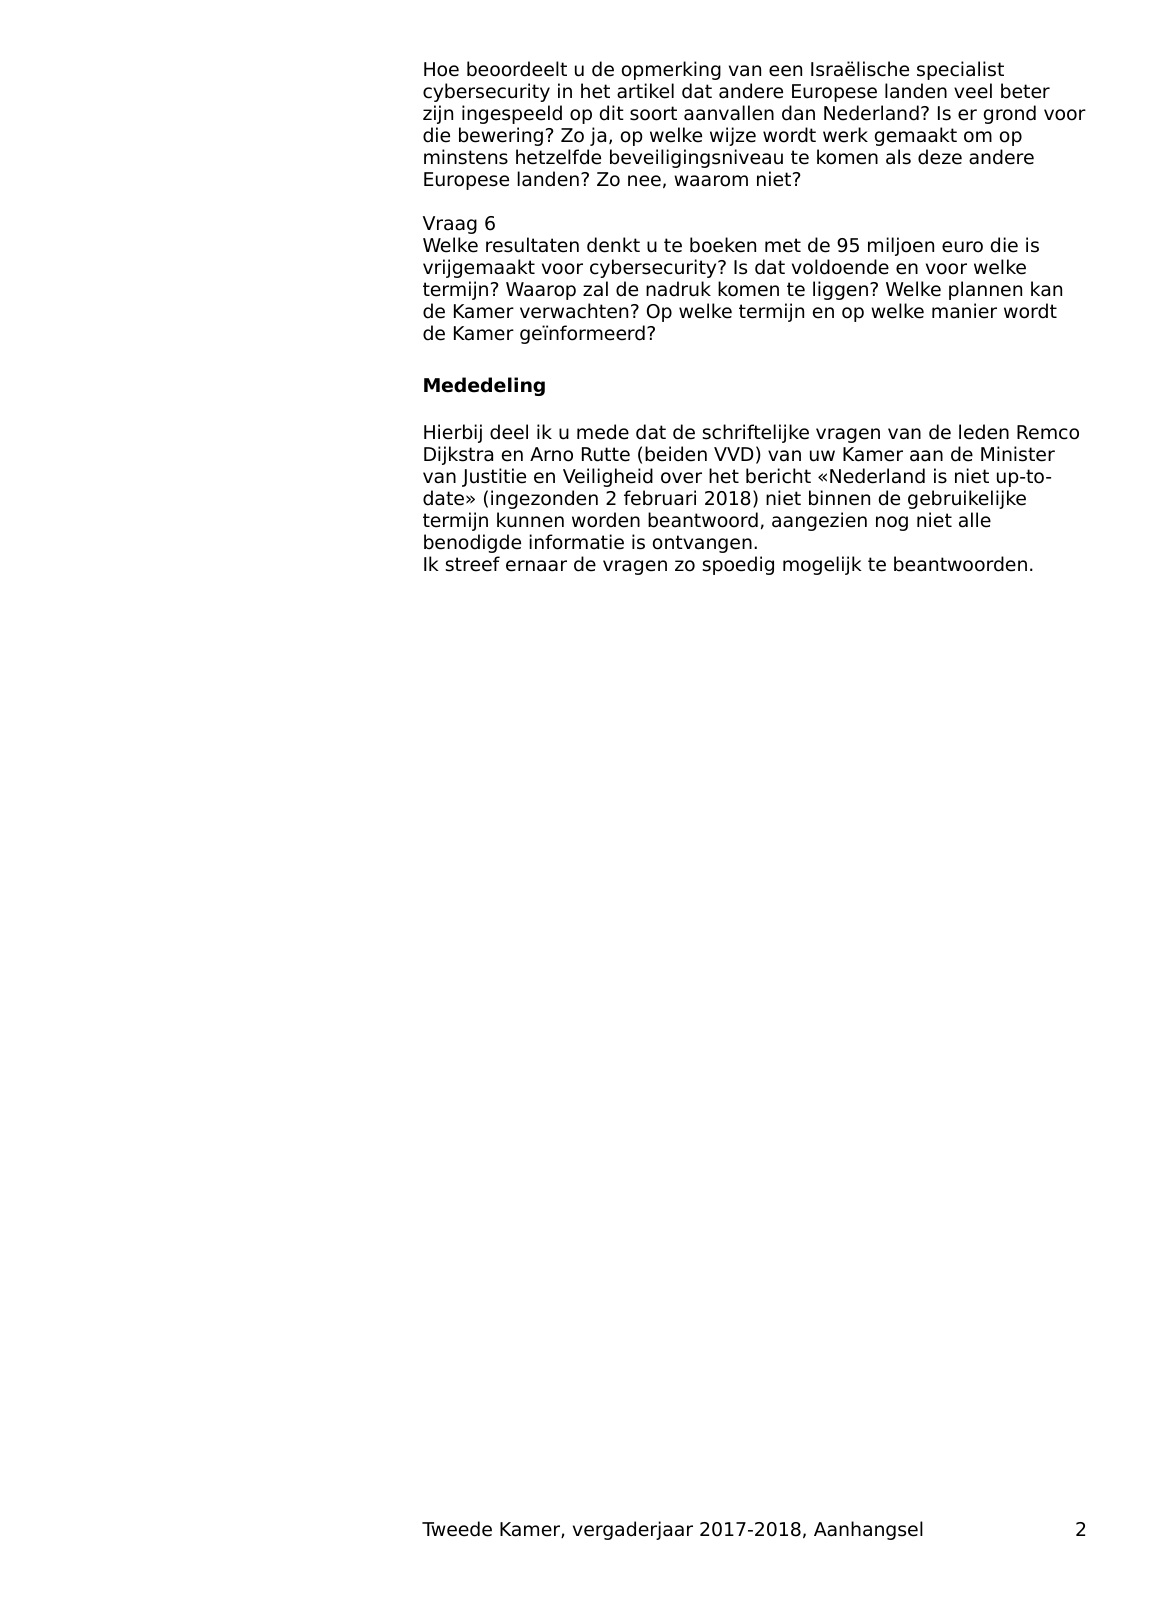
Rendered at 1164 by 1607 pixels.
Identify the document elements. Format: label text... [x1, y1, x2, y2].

text Welke resultaten denkt u te boeken met de 95 miljoen euro die is vrijgemaakt voor cybersecurity? Is dat voldoende en voor welke termijn? Waarop zal de nadruk komen te liggen? Welke plannen kan de Kamer verwachten? Op welke termijn en op welke manier wordt de Kamer geïnformeerd? [422, 235, 1087, 345]
text Hoe beoordeelt u de opmerking van een Israëlische specialist cybersecurity in het artikel dat andere Europese landen veel beter zijn ingespeeld op dit soort aanvallen dan Nederland? Is er grond voor die bewering? Zo ja, op welke wijze wordt werk gemaakt om op minstens hetzelfde beveiligingsniveau te komen als deze andere Europese landen? Zo nee, waarom niet? [422, 59, 1087, 191]
text Hierbij deel ik u mede dat de schriftelijke vragen van de leden Remco Dijkstra en Arno Rutte (beiden VVD) van uw Kamer aan de Minister van Justitie en Veiligheid over het bericht «Nederland is niet up-to- date» (ingezonden 2 februari 2018) niet binnen de gebruikelijke termijn kunnen worden beantwoord, aangezien nog niet alle benodigde informatie is ontvangen. [422, 422, 1087, 554]
text Vraag 6 [422, 213, 1087, 235]
subtitle Mededeling [422, 375, 1087, 397]
text Ik streef ernaar de vragen zo spoedig mogelijk te beantwoorden. [422, 554, 1087, 576]
